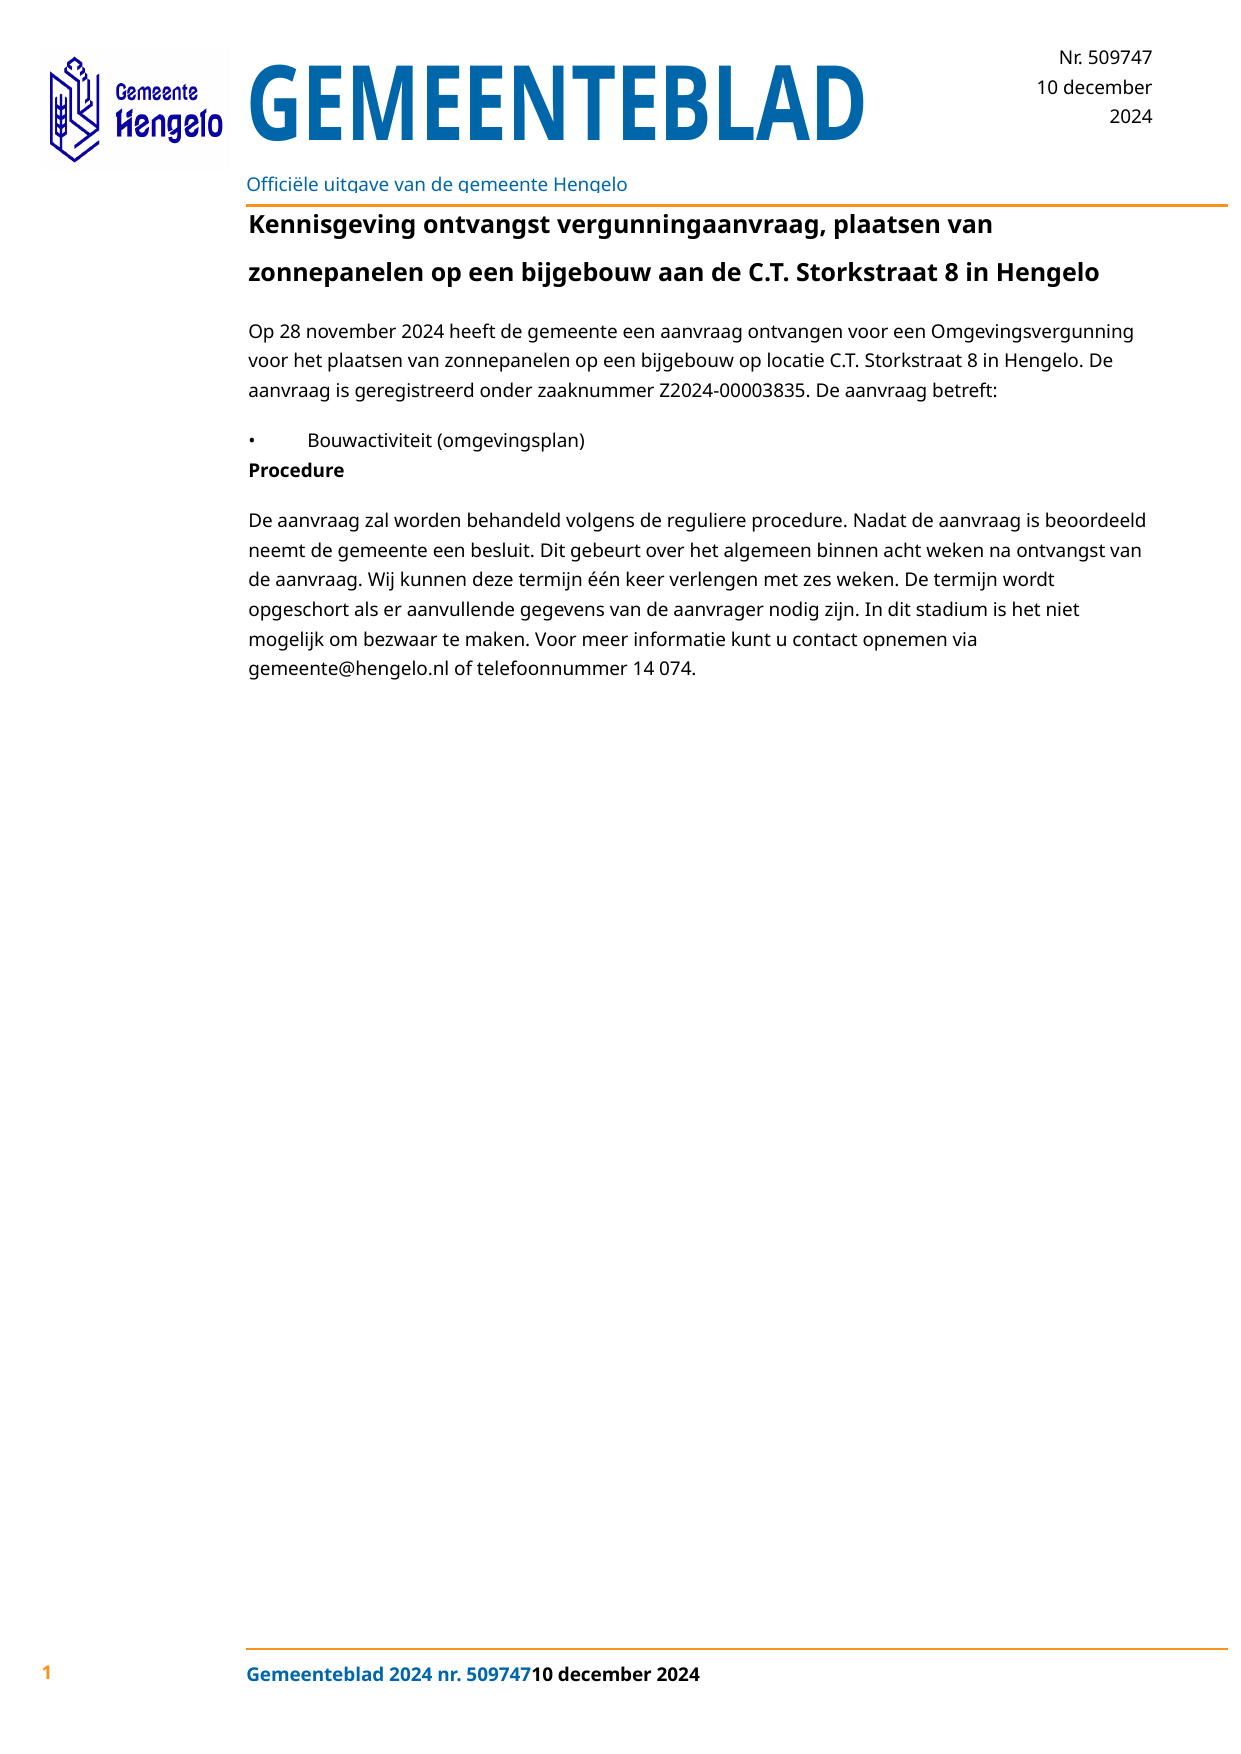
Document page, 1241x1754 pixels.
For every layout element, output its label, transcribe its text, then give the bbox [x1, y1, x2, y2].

text Kennisgeving ontvangst vergunningaanvraag, plaatsen van zonnepanelen op een bijgebouw aan de C.T. Storkstraat 8 in Hengelo [248, 207, 1152, 288]
picture [41, 47, 231, 172]
text Procedure [248, 457, 1152, 483]
list Bouwactiviteit (omgevingsplan) [248, 427, 1152, 453]
text Op 28 november 2024 heeft de gemeente een aanvraag ontvangen voor een Omgevingsvergunning voor het plaatsen van zonnepanelen op een bijgebouw op locatie C.T. Storkstraat 8 in Hengelo. De aanvraag is geregistreerd onder zaaknummer Z2024-00003835. De aanvraag betreft: [248, 318, 1152, 403]
text De aanvraag zal worden behandeld volgens de reguliere procedure. Nadat de aanvraag is beoordeeld neemt de gemeente een besluit. Dit gebeurt over het algemeen binnen acht weken na ontvangst van de aanvraag. Wij kunnen deze termijn één keer verlengen met zes weken. De termijn wordt opgeschort als er aanvullende gegevens van de aanvrager nodig zijn. In dit stadium is het niet mogelijk om bezwaar te maken. Voor meer informatie kunt u contact opnemen via gemeente@hengelo.nl of telefoonnummer 14 074. [248, 507, 1152, 681]
